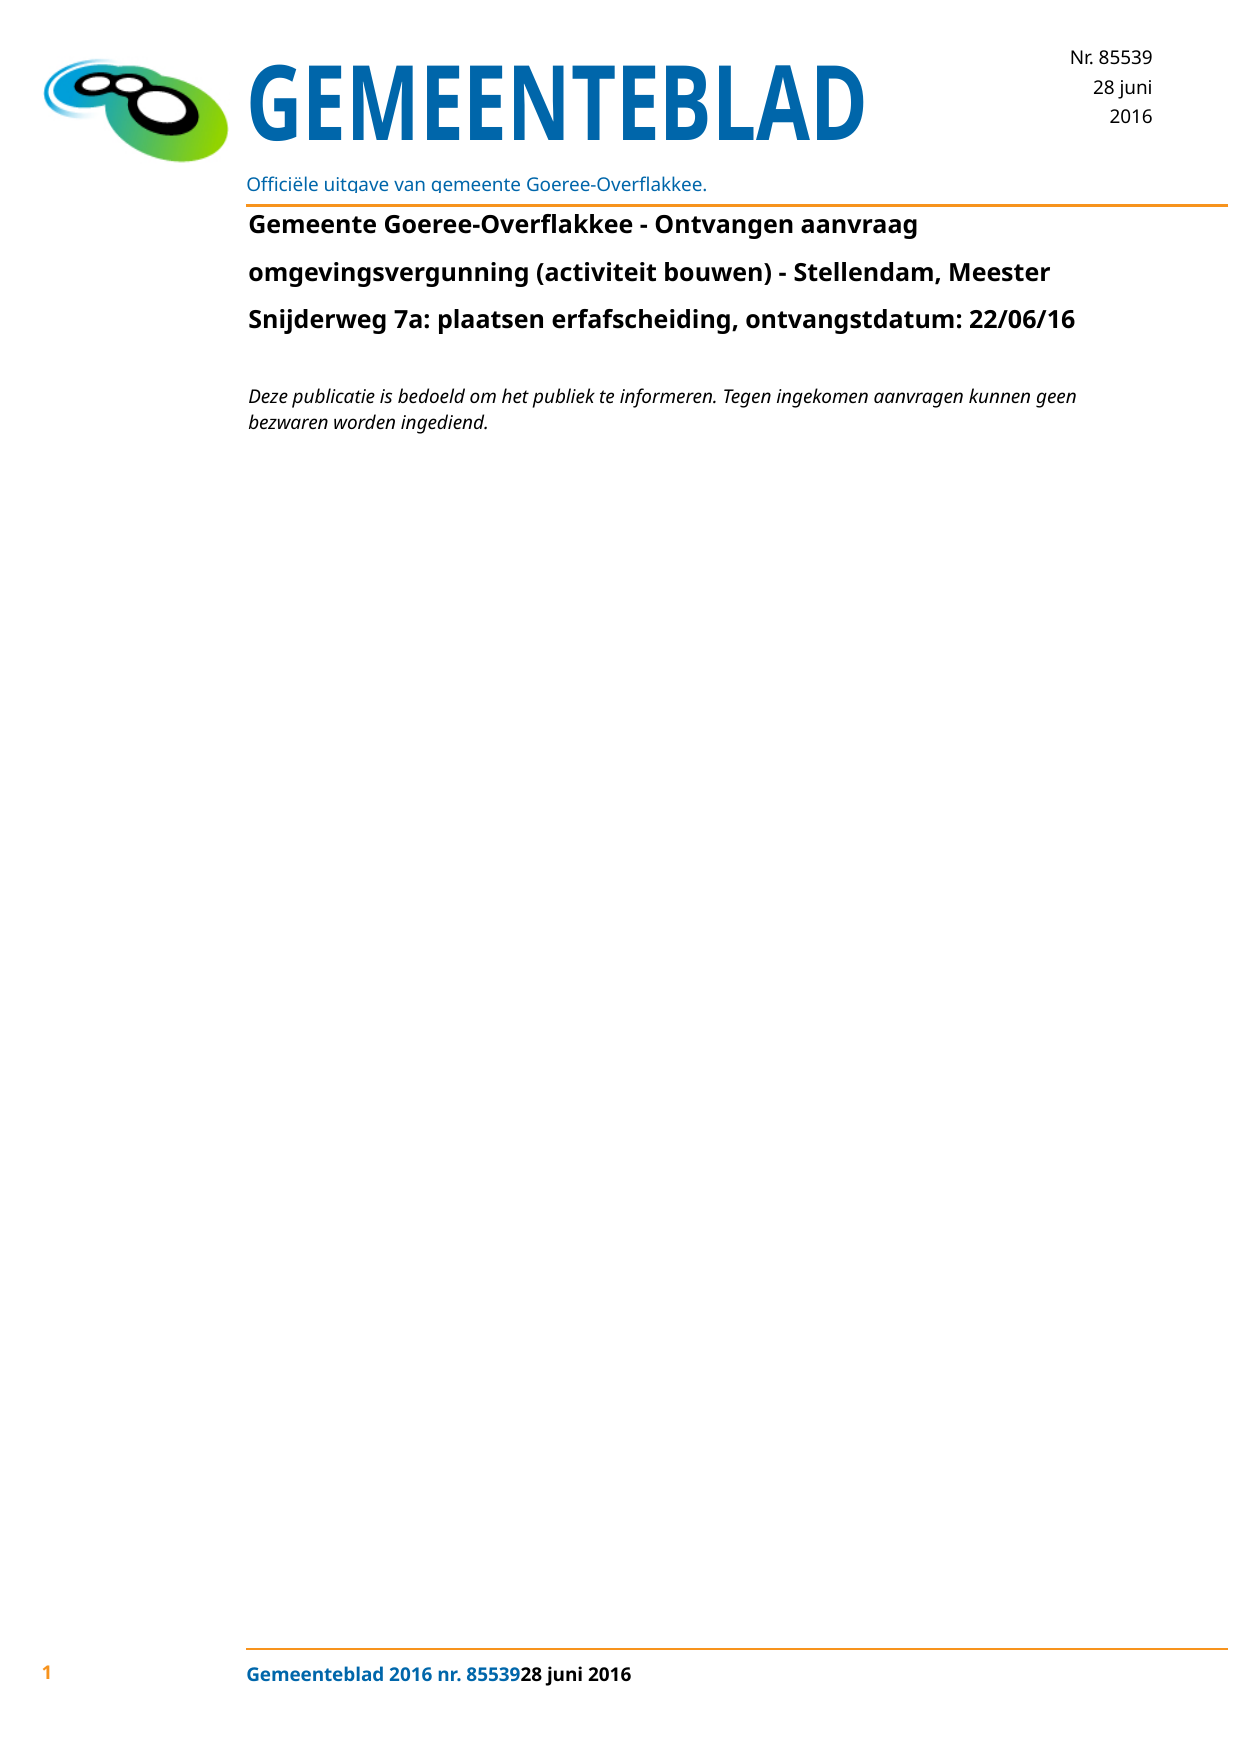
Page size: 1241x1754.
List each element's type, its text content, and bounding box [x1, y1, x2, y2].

picture [41, 47, 231, 172]
text Deze publicatie is bedoeld om het publiek te informeren. Tegen ingekomen aanvragen kunnen geen bezwaren worden ingediend. [248, 384, 1152, 435]
text Gemeente Goeree-Overflakkee - Ontvangen aanvraag omgevingsvergunning (activiteit bouwen) - Stellendam, Meester Snijderweg 7a: plaatsen erfafscheiding, ontvangstdatum: 22/06/16 [248, 207, 1152, 336]
